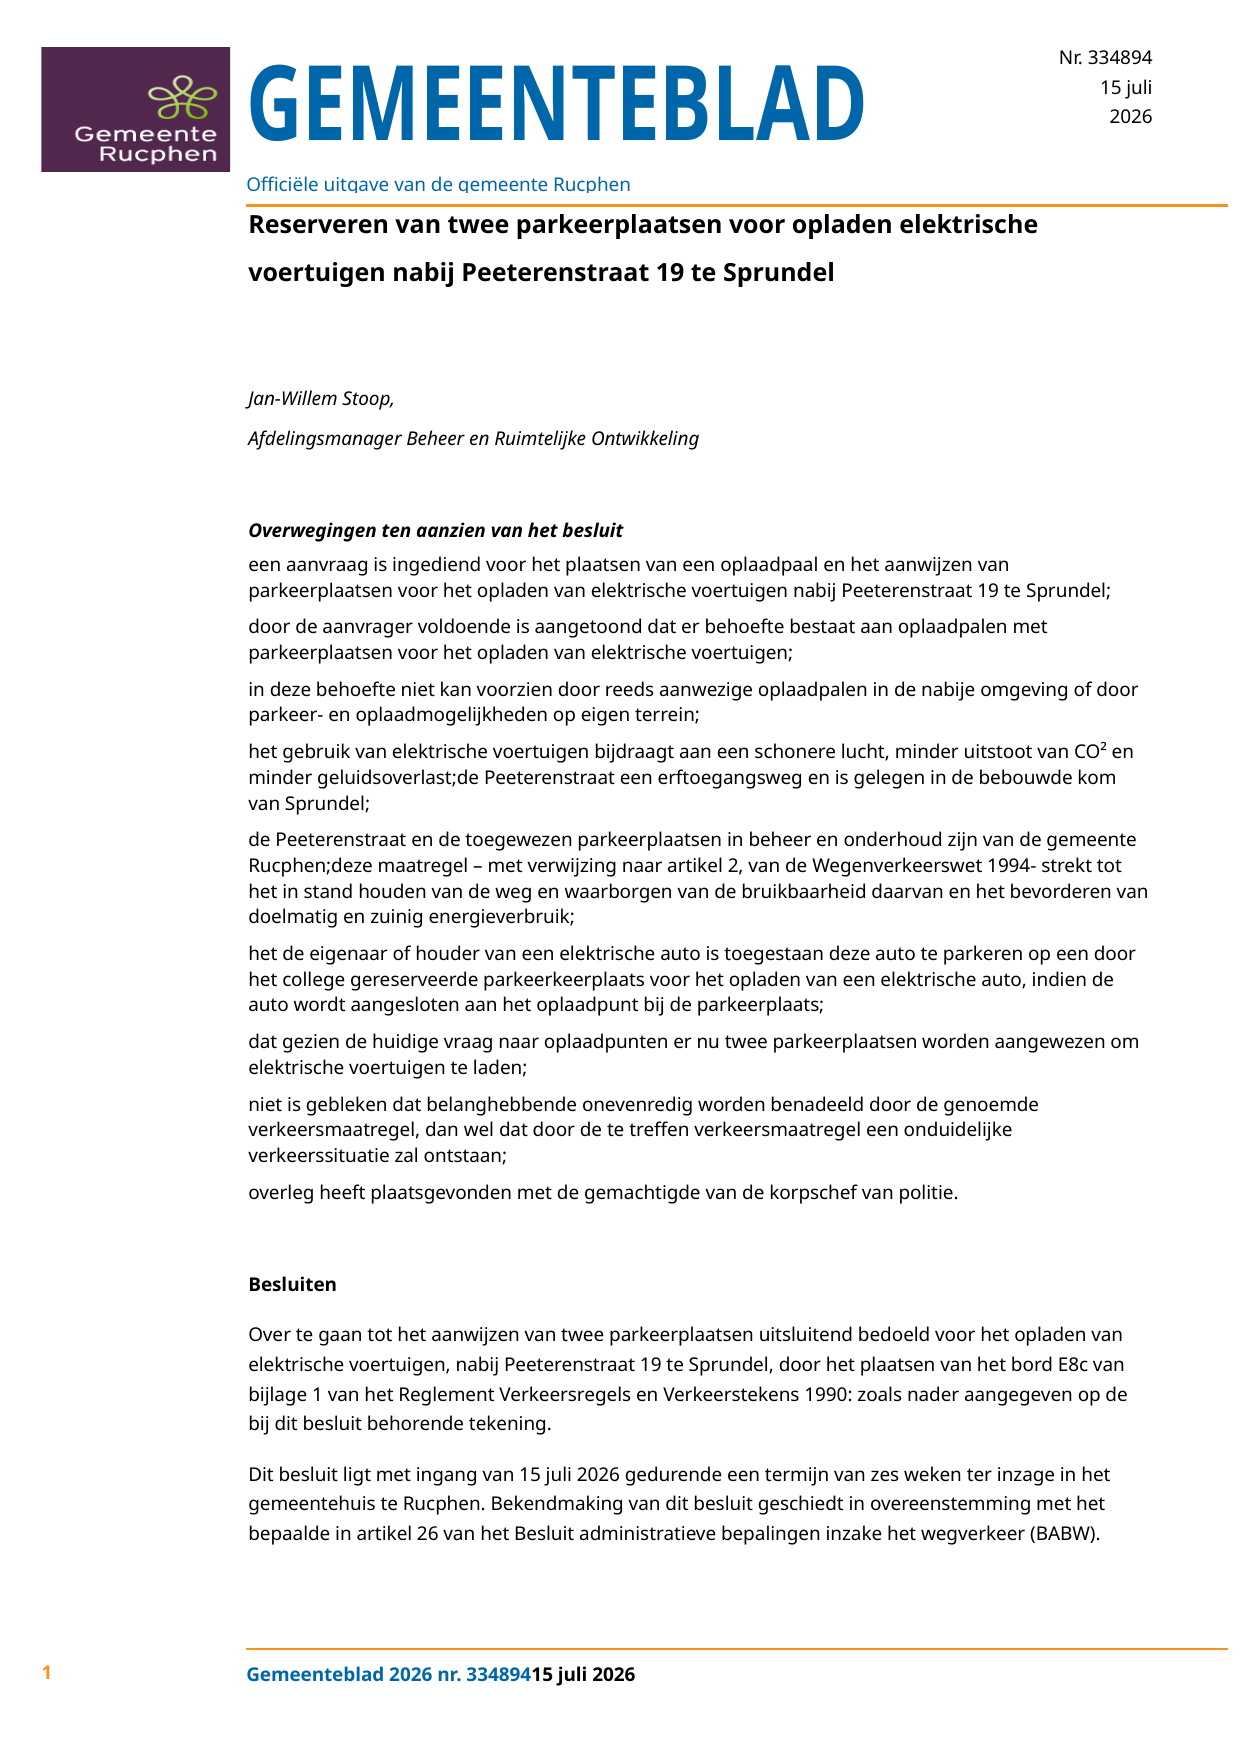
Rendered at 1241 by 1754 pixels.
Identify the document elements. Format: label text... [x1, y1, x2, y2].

text in deze behoefte niet kan voorzien door reeds aanwezige oplaadpalen in de nabije omgeving of door parkeer- en oplaadmogelijkheden op eigen terrein; [248, 676, 1152, 727]
picture [41, 47, 231, 172]
text Jan-Willem Stoop, [248, 386, 1152, 411]
text het gebruik van elektrische voertuigen bijdraagt aan een schonere lucht, minder uitstoot van CO² en minder geluidsoverlast;de Peeterenstraat een erftoegangsweg en is gelegen in de bebouwde kom van Sprundel; [248, 738, 1152, 815]
text de Peeterenstraat en de toegewezen parkeerplaatsen in beheer en onderhoud zijn van de gemeente Rucphen;deze maatregel – met verwijzing naar artikel 2, van de Wegenverkeerswet 1994- strekt tot het in stand houden van de weg en waarborgen van de bruikbaarheid daarvan en het bevorderen van doelmatig en zuinig energieverbruik; [248, 826, 1152, 929]
text Over te gaan tot het aanwijzen van twee parkeerplaatsen uitsluitend bedoeld voor het opladen van elektrische voertuigen, nabij Peeterenstraat 19 te Sprundel, door het plaatsen van het bord E8c van bijlage 1 van het Reglement Verkeersregels en Verkeerstekens 1990: zoals nader aangegeven op de bij dit besluit behorende tekening. [248, 1322, 1152, 1436]
text door de aanvrager voldoende is aangetoond dat er behoefte bestaat aan oplaadpalen met parkeerplaatsen voor het opladen van elektrische voertuigen; [248, 613, 1152, 665]
text een aanvraag is ingediend voor het plaatsen van een oplaadpaal en het aanwijzen van parkeerplaatsen voor het opladen van elektrische voertuigen nabij Peeterenstraat 19 te Sprundel; [248, 551, 1152, 602]
text Overwegingen ten aanzien van het besluit [248, 517, 1152, 543]
text het de eigenaar of houder van een elektrische auto is toegestaan deze auto te parkeren op een door het college gereserveerde parkeerkeerplaats voor het opladen van een elektrische auto, indien de auto wordt aangesloten aan het oplaadpunt bij de parkeerplaats; [248, 940, 1152, 1017]
text Besluiten [248, 1271, 1152, 1297]
text niet is gebleken dat belanghebbende onevenredig worden benadeeld door de genoemde verkeersmaatregel, dan wel dat door de te treffen verkeersmaatregel een onduidelijke verkeerssituatie zal ontstaan; [248, 1091, 1152, 1168]
text overleg heeft plaatsgevonden met de gemachtigde van de korpschef van politie. [248, 1179, 1152, 1204]
text Reserveren van twee parkeerplaatsen voor opladen elektrische voertuigen nabij Peeterenstraat 19 te Sprundel [248, 207, 1152, 288]
text dat gezien de huidige vraag naar oplaadpunten er nu twee parkeerplaatsen worden aangewezen om elektrische voertuigen te laden; [248, 1028, 1152, 1080]
text Afdelingsmanager Beheer en Ruimtelijke Ontwikkeling [248, 425, 1152, 451]
text Dit besluit ligt met ingang van 15 juli 2026 gedurende een termijn van zes weken ter inzage in het gemeentehuis te Rucphen. Bekendmaking van dit besluit geschiedt in overeenstemming met het bepaalde in artikel 26 van het Besluit administratieve bepalingen inzake het wegverkeer (BABW). [248, 1461, 1152, 1546]
